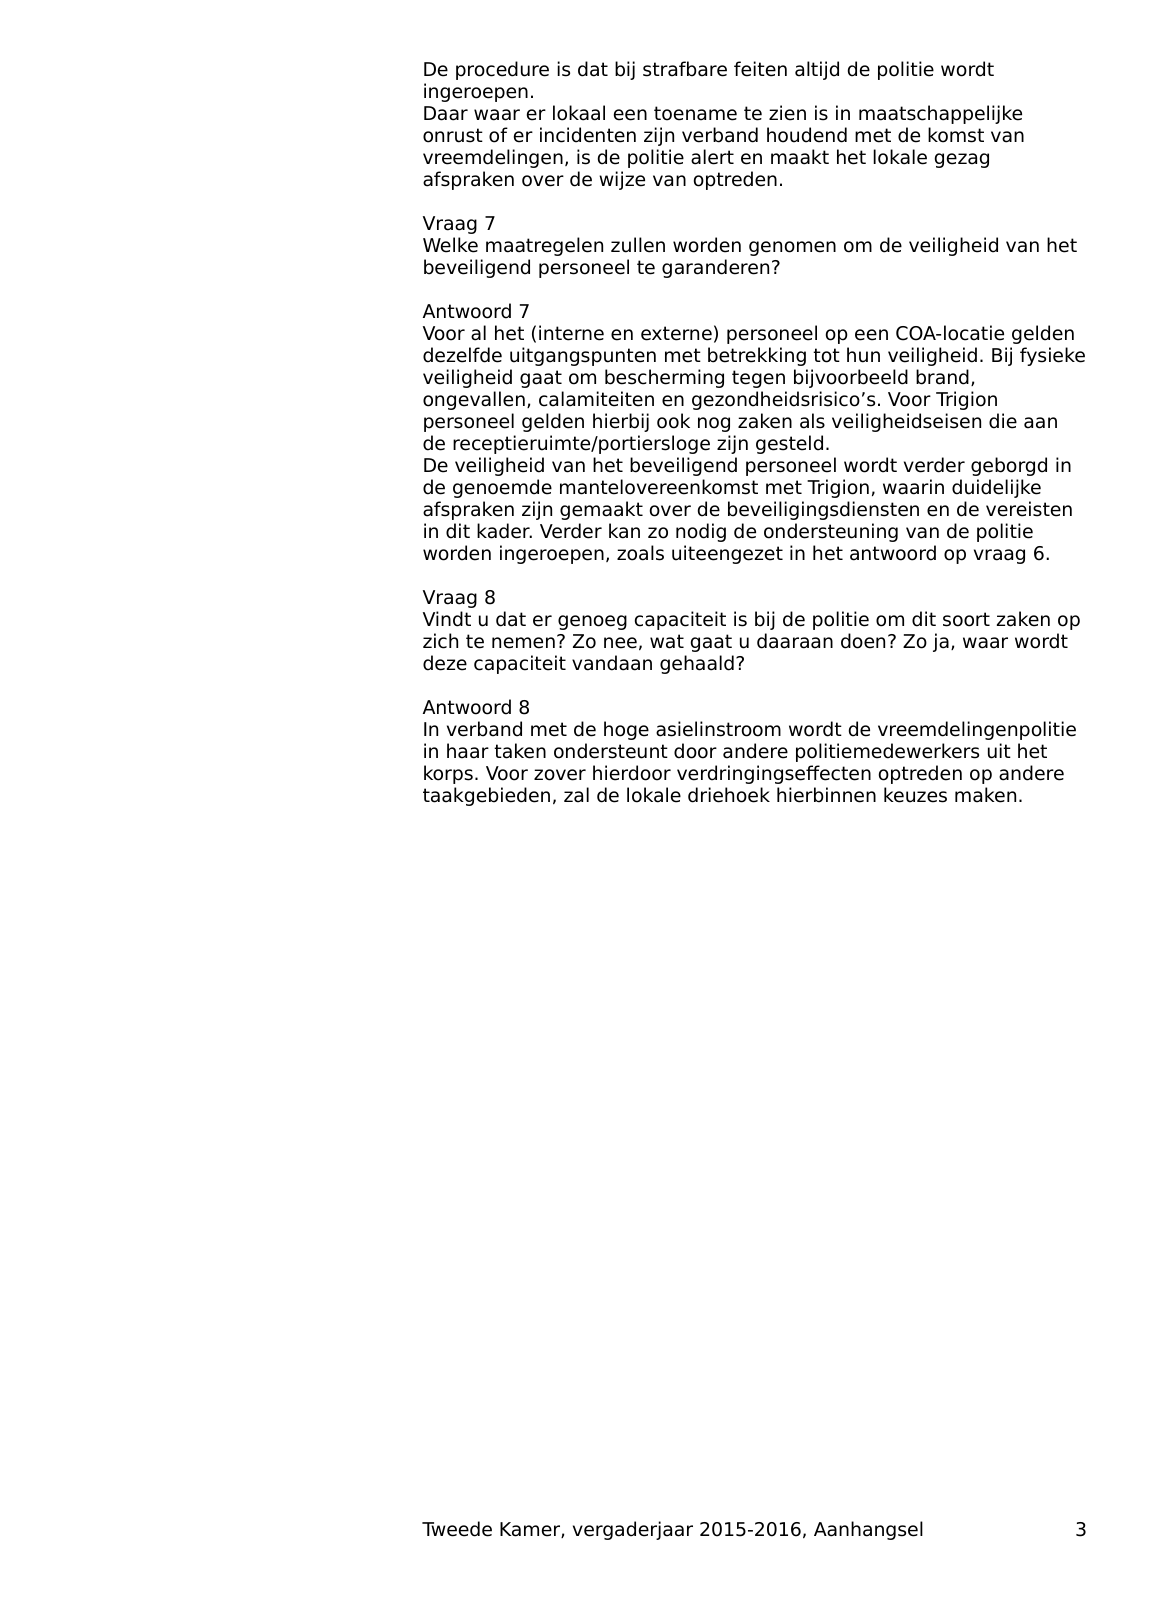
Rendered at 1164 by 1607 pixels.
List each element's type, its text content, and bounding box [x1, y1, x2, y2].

text Voor al het (interne en externe) personeel op een COA-locatie gelden dezelfde uitgangspunten met betrekking tot hun veiligheid. Bij fysieke veiligheid gaat om bescherming tegen bijvoorbeeld brand, ongevallen, calamiteiten en gezondheidsrisico’s. Voor Trigion personeel gelden hierbij ook nog zaken als veiligheidseisen die aan de receptieruimte/portiersloge zijn gesteld. [422, 323, 1087, 455]
text Vraag 7 [422, 213, 1087, 235]
text Vraag 8 [422, 587, 1087, 609]
text Antwoord 8 [422, 697, 1087, 719]
text Daar waar er lokaal een toename te zien is in maatschappelijke onrust of er incidenten zijn verband houdend met de komst van vreemdelingen, is de politie alert en maakt het lokale gezag afspraken over de wijze van optreden. [422, 103, 1087, 191]
text Antwoord 7 [422, 301, 1087, 323]
text De procedure is dat bij strafbare feiten altijd de politie wordt ingeroepen. [422, 59, 1087, 103]
text Vindt u dat er genoeg capaciteit is bij de politie om dit soort zaken op zich te nemen? Zo nee, wat gaat u daaraan doen? Zo ja, waar wordt deze capaciteit vandaan gehaald? [422, 609, 1087, 675]
text De veiligheid van het beveiligend personeel wordt verder geborgd in de genoemde mantelovereenkomst met Trigion, waarin duidelijke afspraken zijn gemaakt over de beveiligingsdiensten en de vereisten in dit kader. Verder kan zo nodig de ondersteuning van de politie worden ingeroepen, zoals uiteengezet in het antwoord op vraag 6. [422, 455, 1087, 565]
text Welke maatregelen zullen worden genomen om de veiligheid van het beveiligend personeel te garanderen? [422, 235, 1087, 279]
text In verband met de hoge asielinstroom wordt de vreemdelingenpolitie in haar taken ondersteunt door andere politiemedewerkers uit het korps. Voor zover hierdoor verdringingseffecten optreden op andere taakgebieden, zal de lokale driehoek hierbinnen keuzes maken. [422, 719, 1087, 807]
